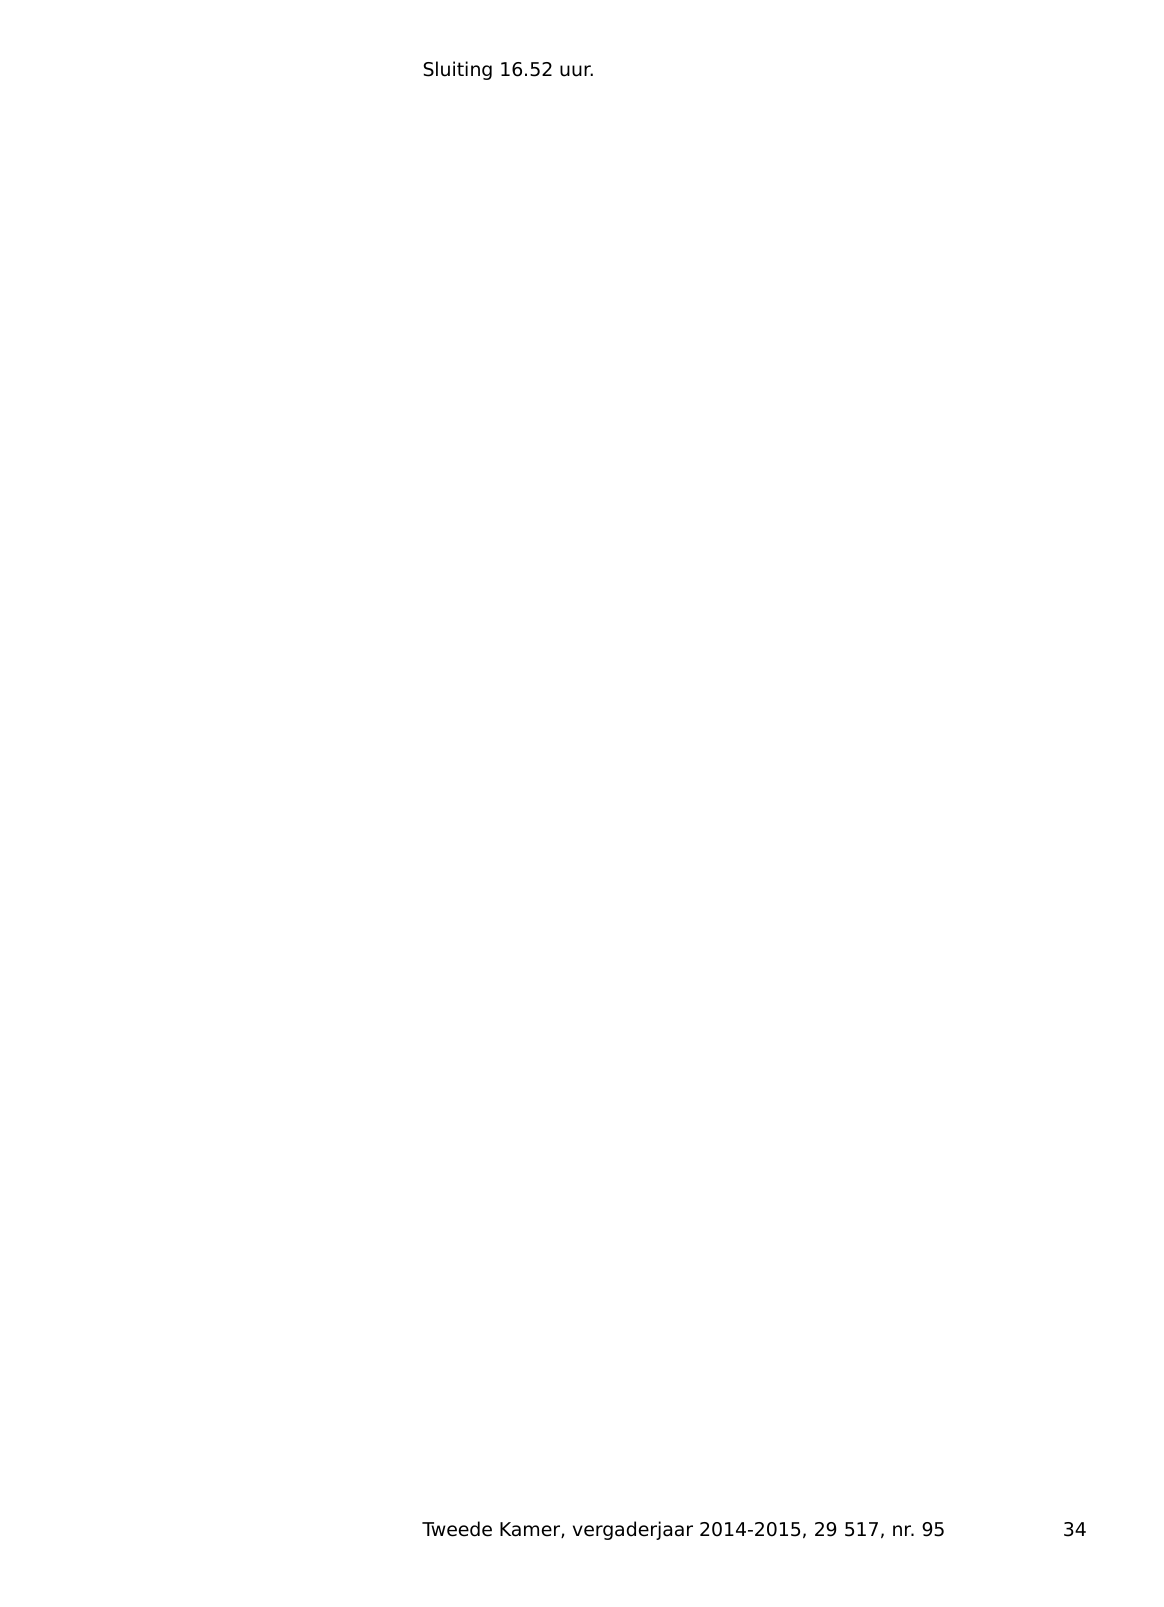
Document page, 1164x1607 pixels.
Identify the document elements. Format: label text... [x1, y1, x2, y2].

text Sluiting 16.52 uur. [422, 59, 1087, 81]
